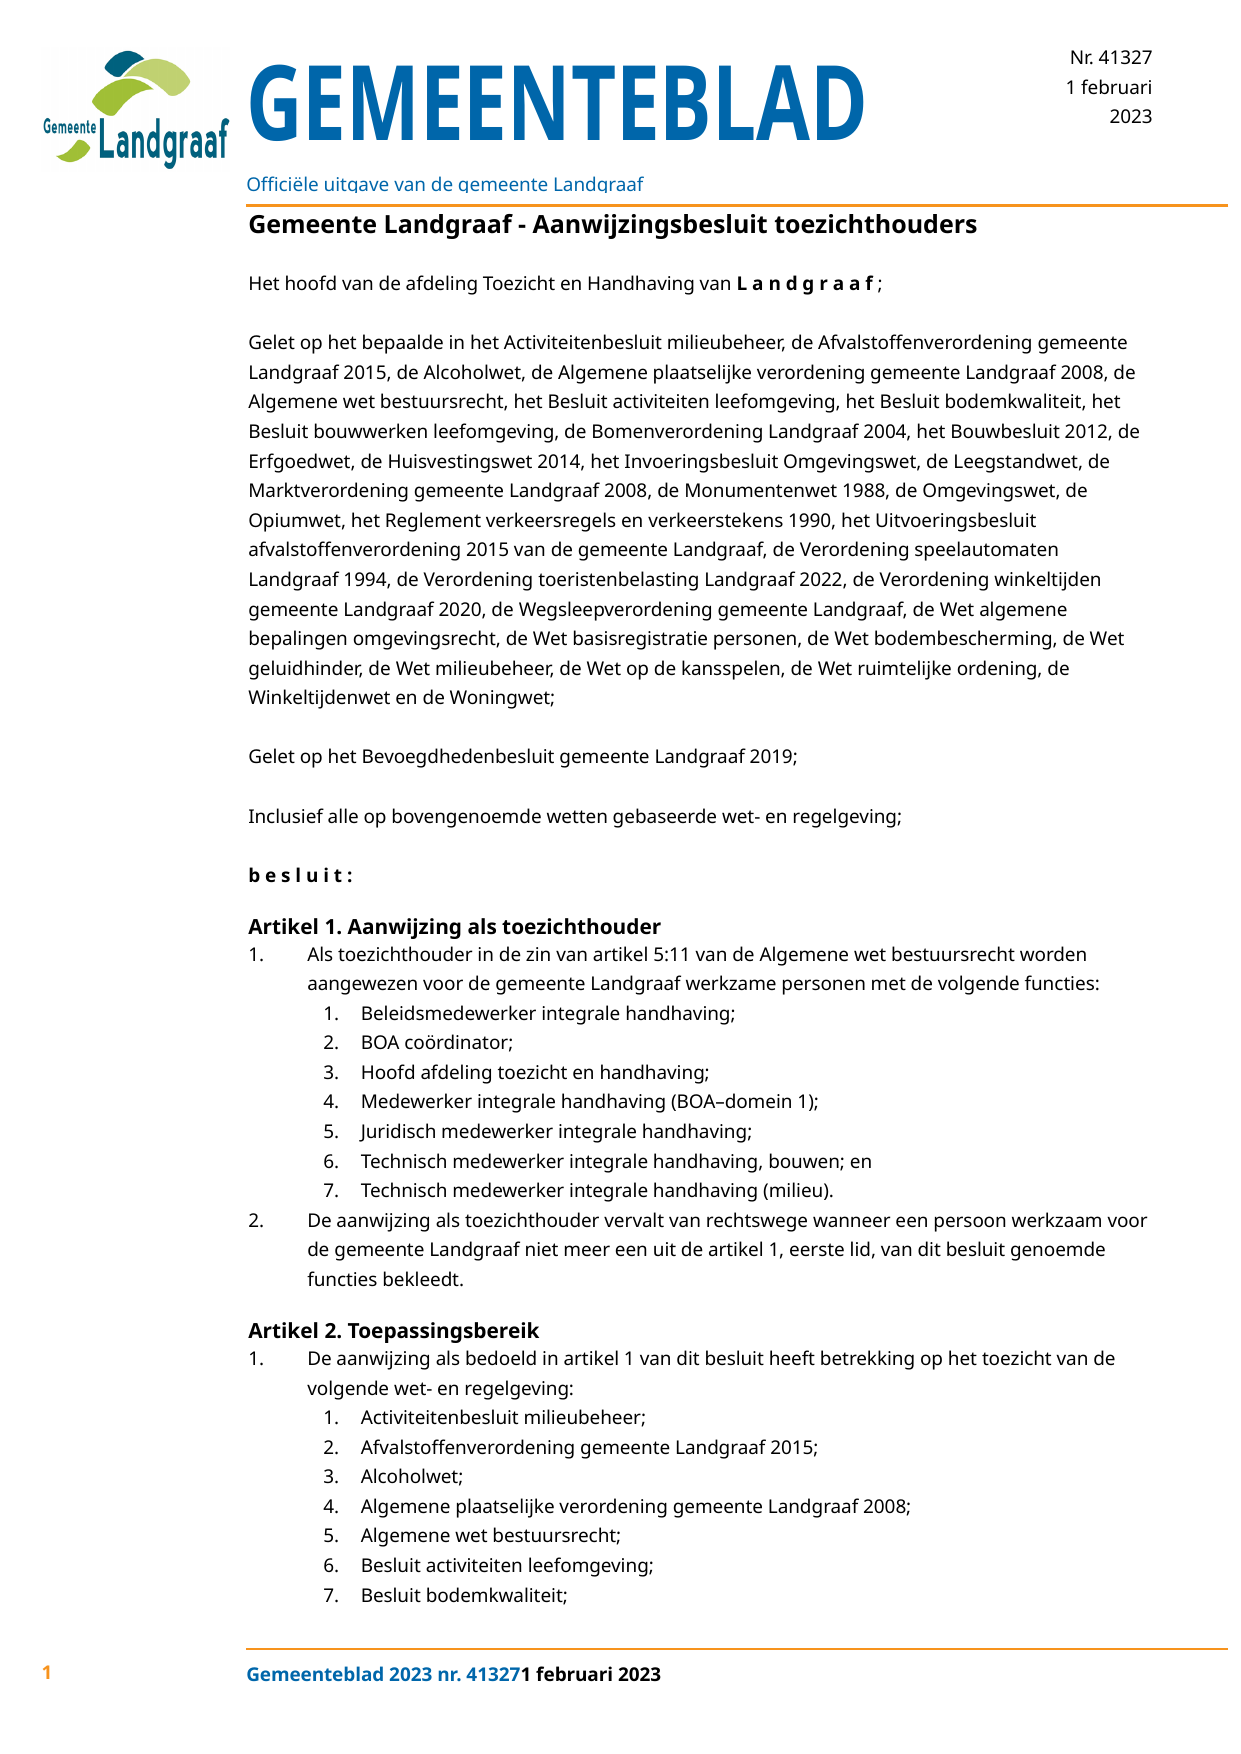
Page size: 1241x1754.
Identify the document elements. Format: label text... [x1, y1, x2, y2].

list De aanwijzing als bedoeld in artikel 1 van dit besluit heeft betrekking op het toezicht van de volgende wet- en regelgeving: [248, 1345, 1152, 1400]
list Besluit bodemkwaliteit; [323, 1582, 1152, 1607]
text Gelet op het bepaalde in het Activiteitenbesluit milieubeheer, de Afvalstoffenverordening gemeente Landgraaf 2015, de Alcoholwet, de Algemene plaatselijke verordening gemeente Landgraaf 2008, de Algemene wet bestuursrecht, het Besluit activiteiten leefomgeving, het Besluit bodemkwaliteit, het Besluit bouwwerken leefomgeving, de Bomenverordening Landgraaf 2004, het Bouwbesluit 2012, de Erfgoedwet, de Huisvestingswet 2014, het Invoeringsbesluit Omgevingswet, de Leegstandwet, de Marktverordening gemeente Landgraaf 2008, de Monumentenwet 1988, de Omgevingswet, de Opiumwet, het Reglement verkeersregels en verkeerstekens 1990, het Uitvoeringsbesluit afvalstoffenverordening 2015 van de gemeente Landgraaf, de Verordening speelautomaten Landgraaf 1994, de Verordening toeristenbelasting Landgraaf 2022, de Verordening winkeltijden gemeente Landgraaf 2020, de Wegsleepverordening gemeente Landgraaf, de Wet algemene bepalingen omgevingsrecht, de Wet basisregistratie personen, de Wet bodembescherming, de Wet geluidhinder, de Wet milieubeheer, de Wet op de kansspelen, de Wet ruimtelijke ordening, de Winkeltijdenwet en de Woningwet; [248, 329, 1152, 710]
list Als toezichthouder in de zin van artikel 5:11 van de Algemene wet bestuursrecht worden aangewezen voor de gemeente Landgraaf werkzame personen met de volgende functies: [248, 941, 1152, 996]
list Algemene plaatselijke verordening gemeente Landgraaf 2008; [323, 1493, 1152, 1519]
text Artikel 1. Aanwijzing als toezichthouder [248, 912, 1152, 941]
list Activiteitenbesluit milieubeheer; [323, 1404, 1152, 1430]
text Gemeente Landgraaf - Aanwijzingsbesluit toezichthouders [248, 207, 1152, 241]
text Inclusief alle op bovengenoemde wetten gebaseerde wet- en regelgeving; [248, 803, 1152, 828]
list Technisch medewerker integrale handhaving, bouwen; en [323, 1148, 1152, 1174]
list Alcoholwet; [323, 1463, 1152, 1489]
text Gelet op het Bevoegdhedenbesluit gemeente Landgraaf 2019; [248, 744, 1152, 769]
list Besluit activiteiten leefomgeving; [323, 1552, 1152, 1578]
list Beleidsmedewerker integrale handhaving; [323, 1000, 1152, 1026]
list Medewerker integrale handhaving (BOA–domein 1); [323, 1089, 1152, 1114]
list Hoofd afdeling toezicht en handhaving; [323, 1059, 1152, 1085]
text Artikel 2. Toepassingsbereik [248, 1317, 1152, 1345]
picture [41, 47, 231, 172]
text Het hoofd van de afdeling Toezicht en Handhaving van L a n d g r a a f ; [248, 270, 1152, 296]
list De aanwijzing als toezichthouder vervalt van rechtswege wanneer een persoon werkzaam voor de gemeente Landgraaf niet meer een uit de artikel 1, eerste lid, van dit besluit genoemde functies bekleedt. [248, 1207, 1152, 1292]
list Algemene wet bestuursrecht; [323, 1523, 1152, 1548]
text b e s l u i t : [248, 862, 1152, 888]
list Afvalstoffenverordening gemeente Landgraaf 2015; [323, 1434, 1152, 1459]
list Technisch medewerker integrale handhaving (milieu). [323, 1177, 1152, 1203]
list Juridisch medewerker integrale handhaving; [323, 1118, 1152, 1144]
list BOA coördinator; [323, 1029, 1152, 1055]
